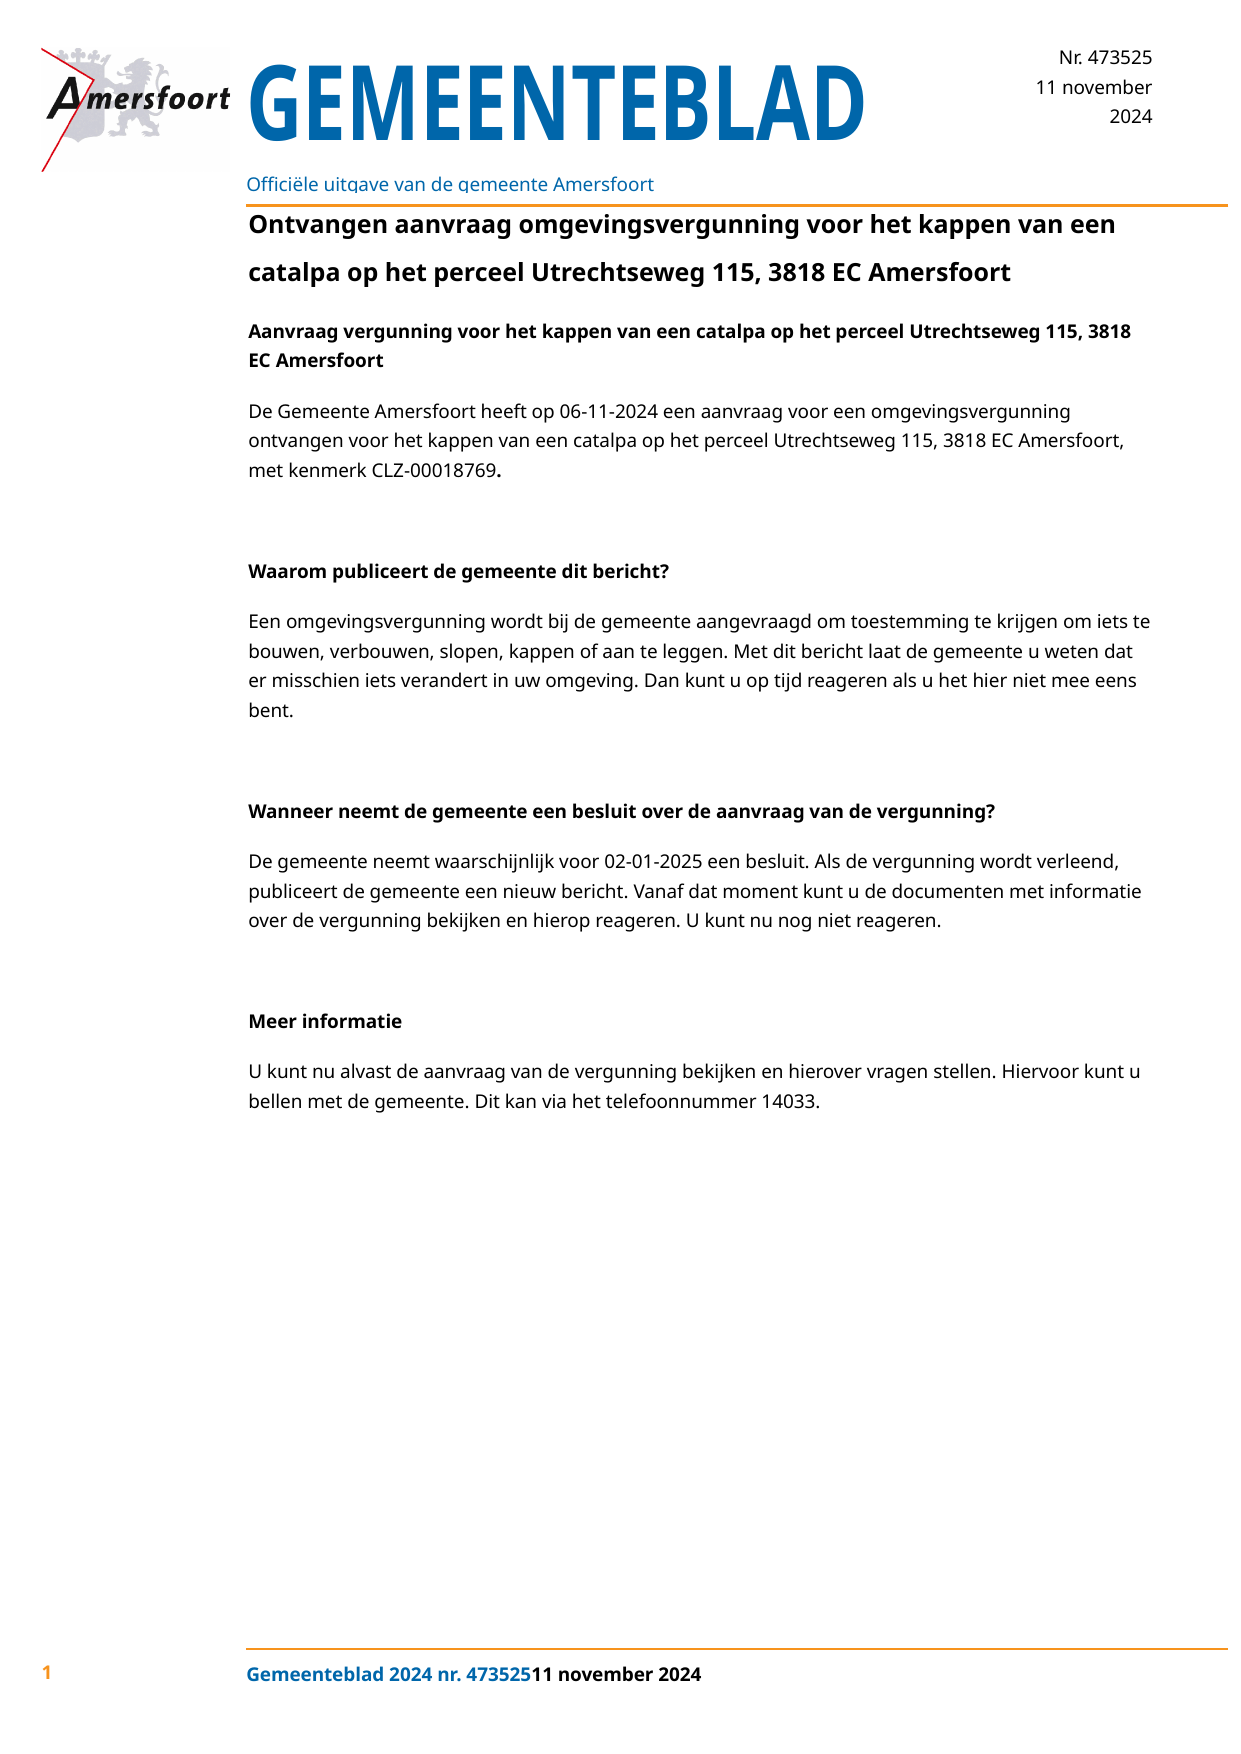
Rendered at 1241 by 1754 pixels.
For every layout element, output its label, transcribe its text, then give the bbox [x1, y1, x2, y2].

text U kunt nu alvast de aanvraag van de vergunning bekijken en hierover vragen stellen. Hiervoor kunt u bellen met de gemeente. Dit kan via het telefoonnummer 14033. [248, 1059, 1152, 1114]
text Aanvraag vergunning voor het kappen van een catalpa op het perceel Utrechtseweg 115, 3818 EC Amersfoort [248, 318, 1152, 373]
text Meer informatie [248, 1008, 1152, 1034]
text De Gemeente Amersfoort heeft op 06-11-2024 een aanvraag voor een omgevingsvergunning ontvangen voor het kappen van een catalpa op het perceel Utrechtseweg 115, 3818 EC Amersfoort, met kenmerk CLZ-00018769. [248, 398, 1152, 483]
text Wanneer neemt de gemeente een besluit over de aanvraag van de vergunning? [248, 798, 1152, 824]
picture [41, 47, 231, 172]
text Waarom publiceert de gemeente dit bericht? [248, 558, 1152, 584]
text Een omgevingsvergunning wordt bij de gemeente aangevraagd om toestemming te krijgen om iets te bouwen, verbouwen, slopen, kappen of aan te leggen. Met dit bericht laat de gemeente u weten dat er misschien iets verandert in uw omgeving. Dan kunt u op tijd reageren als u het hier niet mee eens bent. [248, 608, 1152, 723]
text Ontvangen aanvraag omgevingsvergunning voor het kappen van een catalpa op het perceel Utrechtseweg 115, 3818 EC Amersfoort [248, 207, 1152, 288]
text De gemeente neemt waarschijnlijk voor 02-01-2025 een besluit. Als de vergunning wordt verleend, publiceert de gemeente een nieuw bericht. Vanaf dat moment kunt u de documenten met informatie over de vergunning bekijken en hierop reageren. U kunt nu nog niet reageren. [248, 848, 1152, 933]
